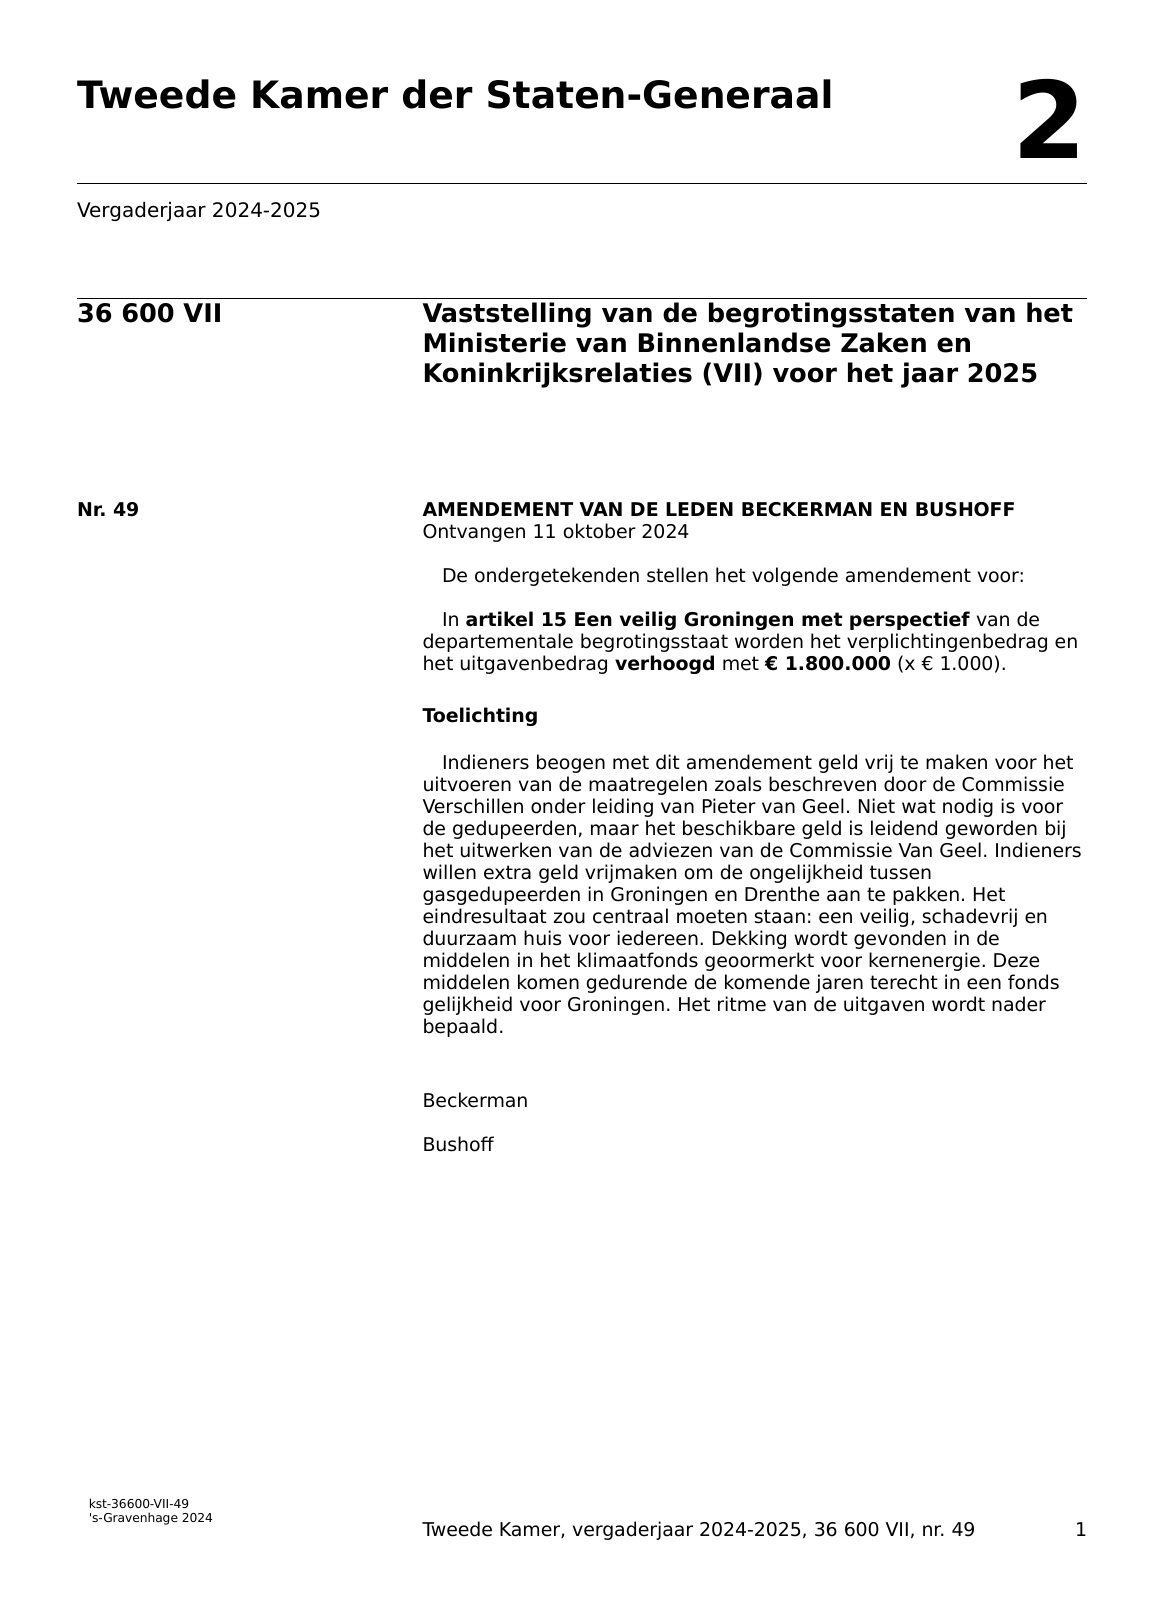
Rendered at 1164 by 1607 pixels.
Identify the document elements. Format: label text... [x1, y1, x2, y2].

text Ontvangen 11 oktober 2024 [422, 521, 1087, 543]
text 's-Gravenhage 2024 [88, 1511, 323, 1525]
subtitle 36 600 VII Vaststelling van de begrotingsstaten van het Ministerie van Binnenlandse Zaken en Koninkrijksrelaties (VII) voor het jaar 2025 [77, 299, 1087, 388]
text In artikel 15 Een veilig Groningen met perspectief van de departementale begrotingsstaat worden het verplichtingenbedrag en het uitgavenbedrag verhoogd met € 1.800.000 (x € 1.000). [422, 609, 1087, 675]
text Indieners beogen met dit amendement geld vrij te maken voor het uitvoeren van de maatregelen zoals beschreven door de Commissie Verschillen onder leiding van Pieter van Geel. Niet wat nodig is voor de gedupeerden, maar het beschikbare geld is leidend geworden bij het uitwerken van de adviezen van de Commissie Van Geel. Indieners willen extra geld vrijmaken om de ongelijkheid tussen gasgedupeerden in Groningen en Drenthe aan te pakken. Het eindresultaat zou centraal moeten staan: een veilig, schadevrij en duurzaam huis voor iedereen. Dekking wordt gevonden in de middelen in het klimaatfonds geoormerkt voor kernenergie. Deze middelen komen gedurende de komende jaren terecht in een fonds gelijkheid voor Groningen. Het ritme van de uitgaven wordt nader bepaald. [422, 752, 1087, 1038]
text kst-36600-VII-49 [88, 1497, 323, 1511]
table_header 2 [886, 59, 1087, 183]
text Beckerman Bushoff [422, 1068, 1087, 1156]
table_header Tweede Kamer der Staten-Generaal [77, 59, 886, 183]
table_cell Vergaderjaar 2024-2025 [77, 184, 1087, 298]
subtitle Nr. 49 AMENDEMENT VAN DE LEDEN BECKERMAN EN BUSHOFF [77, 499, 1087, 521]
subtitle Toelichting [422, 705, 1087, 727]
text De ondergetekenden stellen het volgende amendement voor: [422, 565, 1087, 587]
